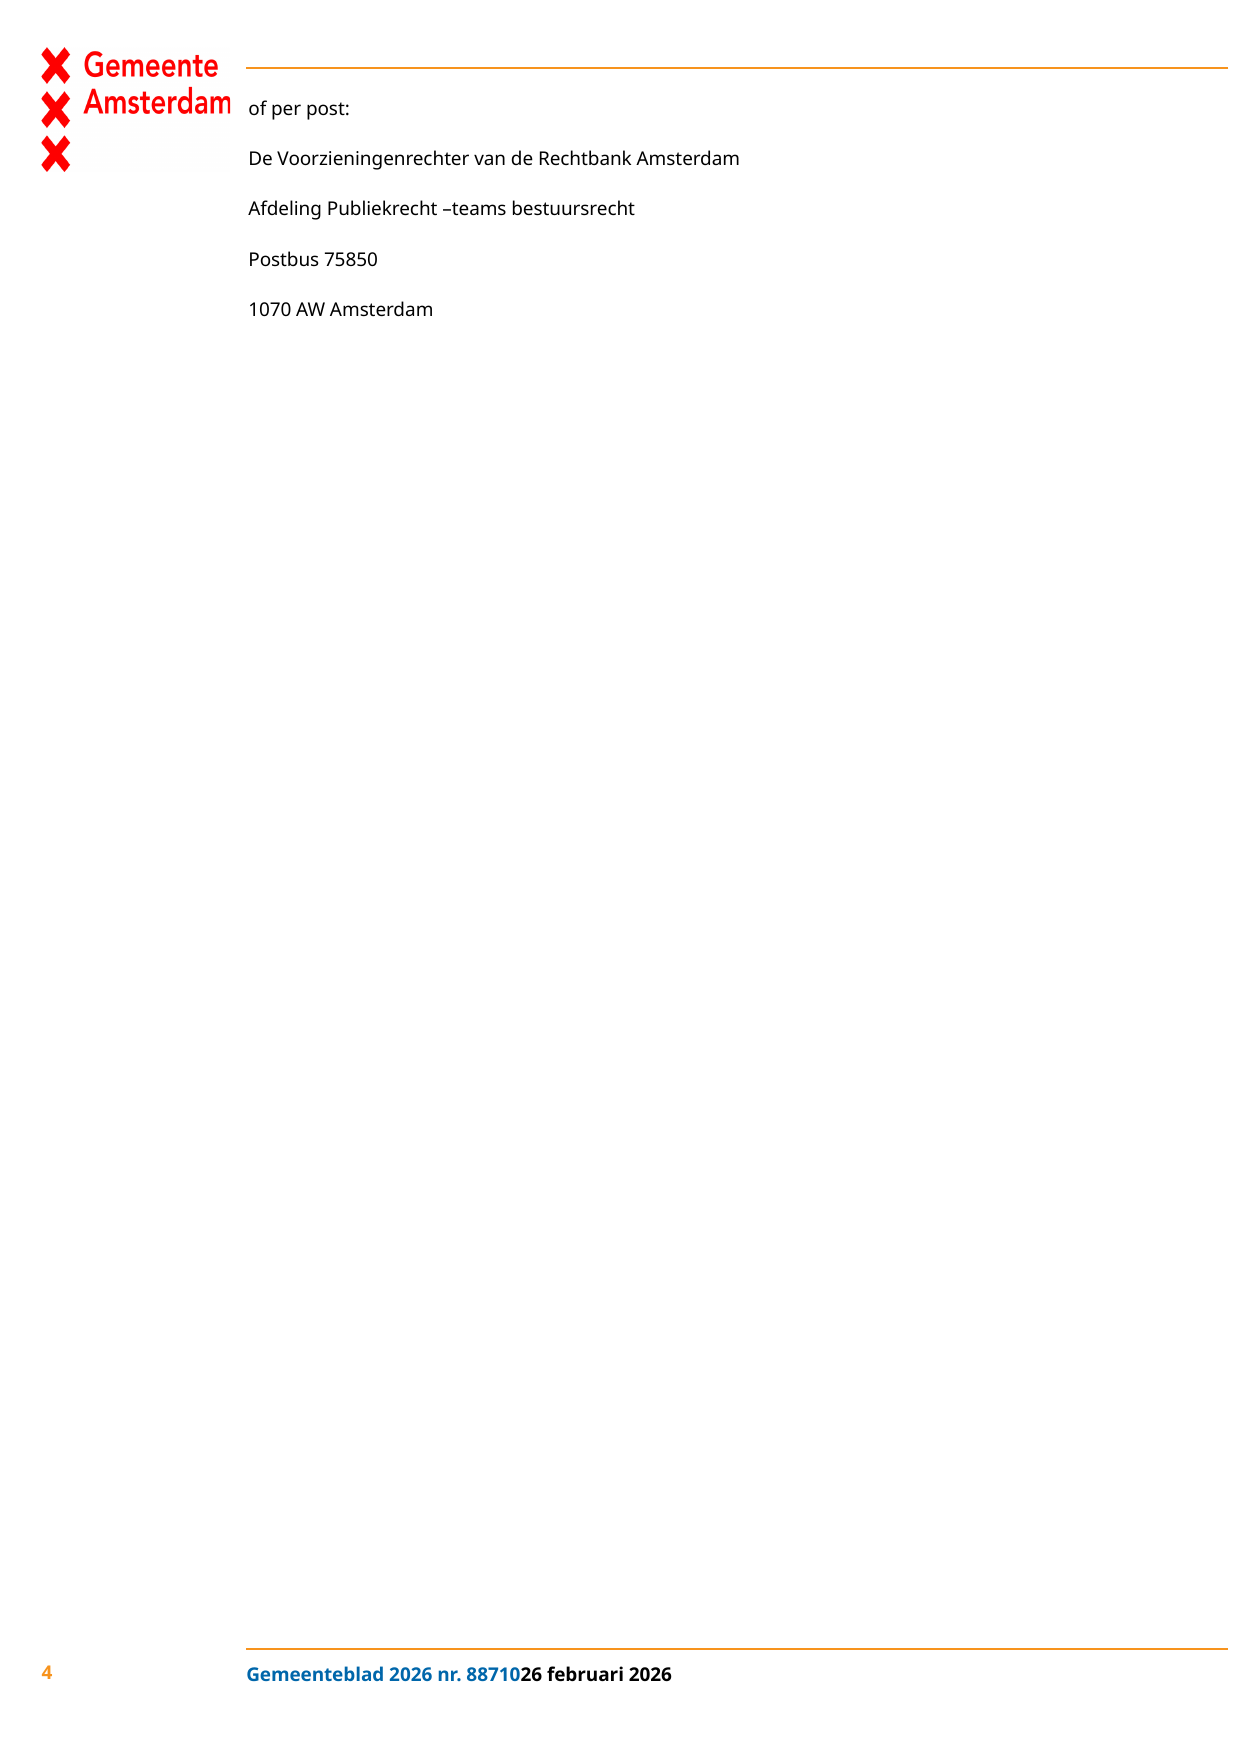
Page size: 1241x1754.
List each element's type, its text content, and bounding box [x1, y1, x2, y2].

picture [41, 47, 231, 172]
text 1070 AW Amsterdam [248, 296, 1152, 322]
text Afdeling Publiekrecht –teams bestuursrecht [248, 196, 1152, 221]
text Postbus 75850 [248, 246, 1152, 272]
text De Voorzieningenrechter van de Rechtbank Amsterdam [248, 145, 1152, 171]
text of per post: [248, 95, 1152, 121]
